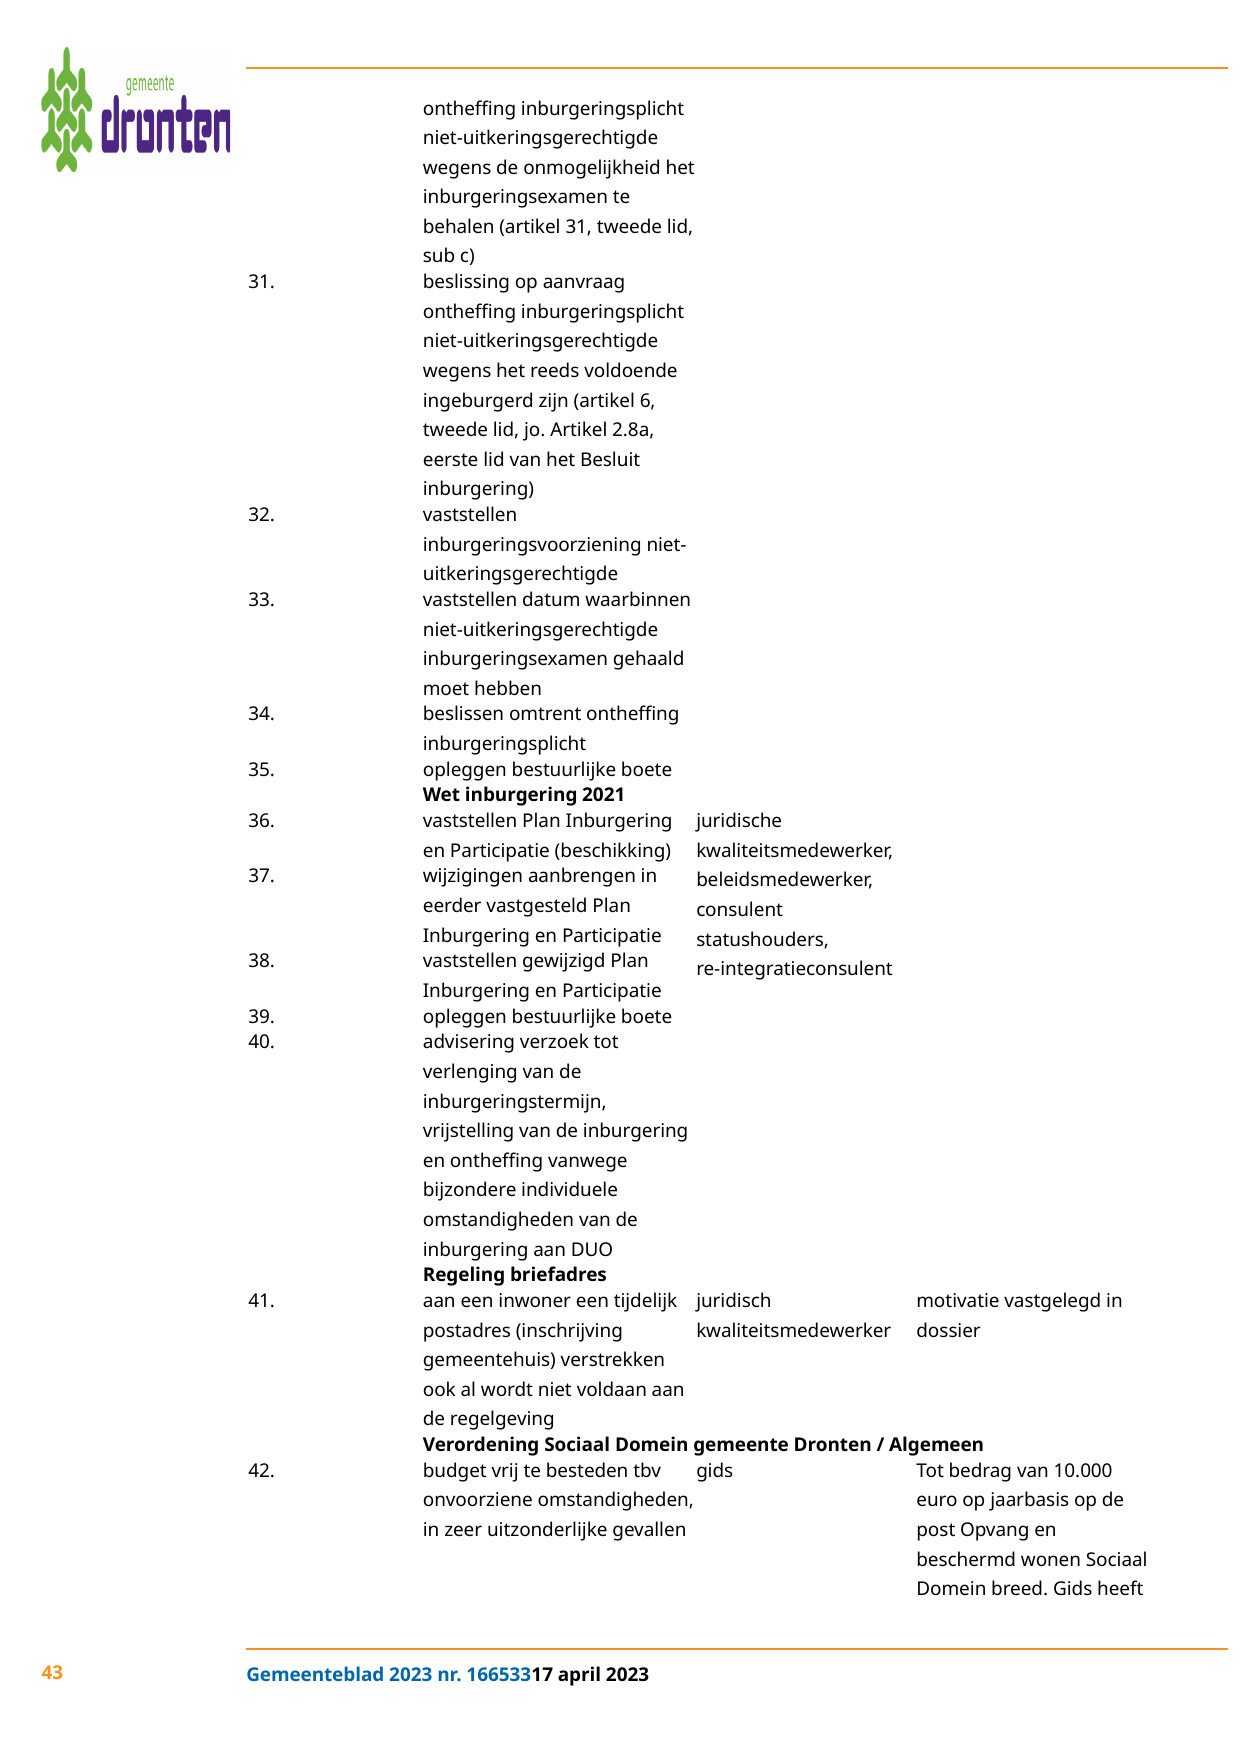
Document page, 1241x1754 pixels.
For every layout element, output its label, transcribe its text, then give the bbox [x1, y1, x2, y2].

table_cell [248, 1261, 423, 1287]
table_cell [248, 95, 423, 268]
picture [41, 47, 231, 172]
table_cell opleggen bestuurlijke boete [423, 1003, 696, 1029]
table_cell [248, 782, 423, 807]
table_cell gids [696, 1457, 916, 1601]
table_cell 39. [248, 1003, 423, 1029]
table_cell 33. [248, 586, 423, 701]
table_cell beslissen omtrent ontheffing inburgeringsplicht [423, 701, 696, 756]
table_cell vaststellen inburgeringsvoorziening niet-uitkeringsgerechtigde [423, 501, 696, 586]
table_cell 34. [248, 701, 423, 756]
table_cell opleggen bestuurlijke boete [423, 756, 696, 782]
table_cell advisering verzoek tot verlenging van de inburgeringstermijn, vrijstelling van de inburgering en ontheffing vanwege bijzondere individuele omstandigheden van de inburgering aan DUO [423, 1029, 696, 1261]
table_cell aan een inwoner een tijdelijk postadres (inschrijving gemeentehuis) verstrekken ook al wordt niet voldaan aan de regelgeving [423, 1287, 696, 1431]
table_cell motivatie vastgelegd in dossier [916, 1287, 1152, 1431]
table_cell juridische kwaliteitsmedewerker, beleidsmedewerker, consulent statushouders, re-integratieconsulent [696, 808, 916, 1261]
table_cell Verordening Sociaal Domein gemeente Dronten / Algemeen [423, 1431, 1152, 1457]
table_cell 37. [248, 863, 423, 948]
table_cell budget vrij te besteden tbv onvoorziene omstandigheden, in zeer uitzonderlijke gevallen [423, 1457, 696, 1601]
table_cell [916, 808, 1152, 1261]
table_cell Wet inburgering 2021 [423, 782, 1152, 807]
table_cell [916, 95, 1152, 782]
table_cell vaststellen Plan Inburgering en Participatie (beschikking) [423, 808, 696, 863]
table_cell [248, 1431, 423, 1457]
table_cell juridisch kwaliteitsmedewerker [696, 1287, 916, 1431]
table_cell 35. [248, 756, 423, 782]
table_cell vaststellen datum waarbinnen niet-uitkeringsgerechtigde inburgeringsexamen gehaald moet hebben [423, 586, 696, 701]
table_cell 36. [248, 808, 423, 863]
table_cell 32. [248, 501, 423, 586]
table_cell Tot bedrag van 10.000 euro op jaarbasis op de post Opvang en beschermd wonen Sociaal Domein breed. Gids heeft [916, 1457, 1152, 1601]
table_cell Regeling briefadres [423, 1261, 1152, 1287]
table_cell 42. [248, 1457, 423, 1601]
table_cell 31. [248, 269, 423, 501]
table_cell beslissing op aanvraag ontheffing inburgeringsplicht niet-uitkeringsgerechtigde wegens het reeds voldoende ingeburgerd zijn (artikel 6, tweede lid, jo. Artikel 2.8a, eerste lid van het Besluit inburgering) [423, 269, 696, 501]
table_cell vaststellen gewijzigd Plan Inburgering en Participatie [423, 948, 696, 1003]
table_cell ontheffing inburgeringsplicht niet-uitkeringsgerechtigde wegens de onmogelijkheid het inburgeringsexamen te behalen (artikel 31, tweede lid, sub c) [423, 95, 696, 268]
table_cell wijzigingen aanbrengen in eerder vastgesteld Plan Inburgering en Participatie [423, 863, 696, 948]
table_cell 41. [248, 1287, 423, 1431]
table_cell [696, 95, 916, 782]
table_cell 38. [248, 948, 423, 1003]
table_cell 40. [248, 1029, 423, 1261]
